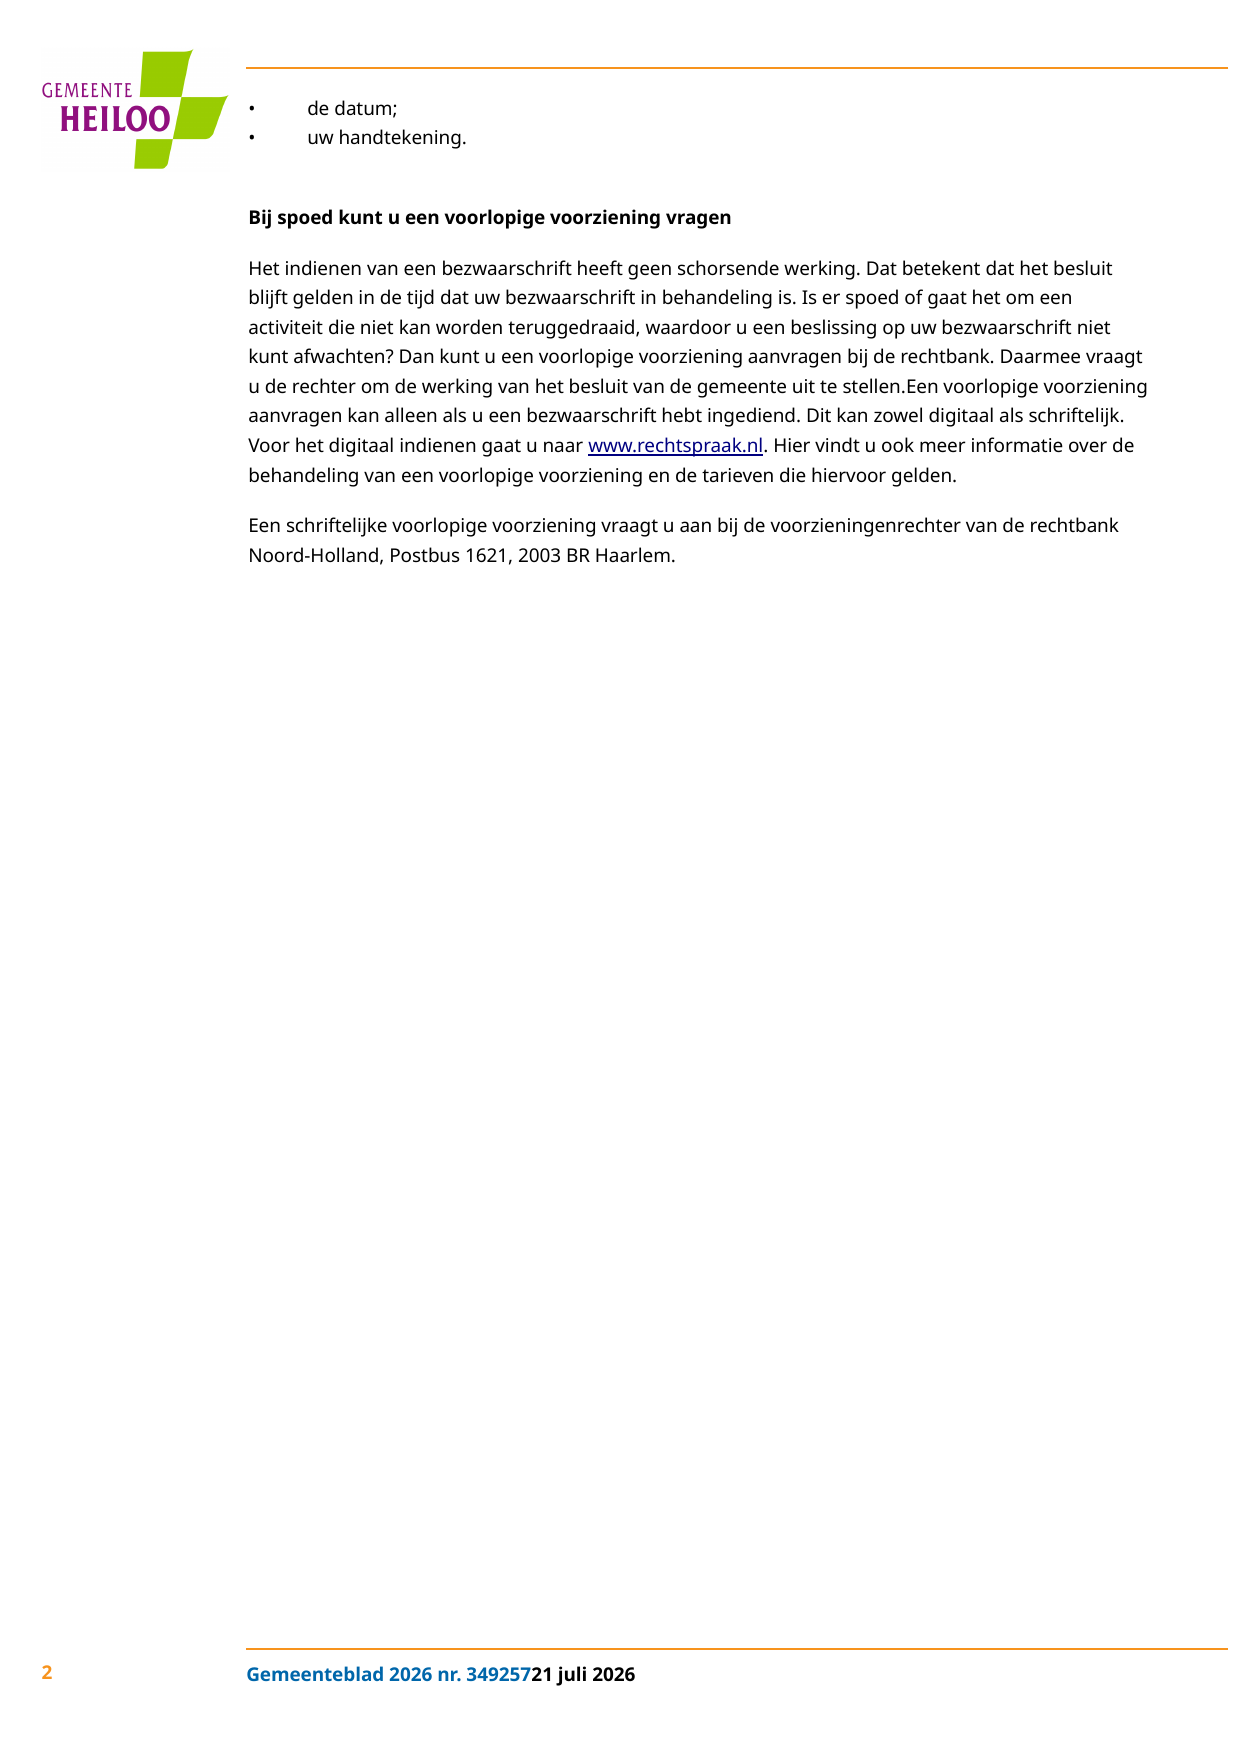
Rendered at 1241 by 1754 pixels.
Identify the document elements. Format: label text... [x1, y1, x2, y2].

list uw handtekening. [248, 124, 1152, 150]
text Een schriftelijke voorlopige voorziening vraagt u aan bij de voorzieningenrechter van de rechtbank Noord-Holland, Postbus 1621, 2003 BR Haarlem. [248, 512, 1152, 568]
picture [41, 47, 231, 172]
text Het indienen van een bezwaarschrift heeft geen schorsende werking. Dat betekent dat het besluit blijft gelden in de tijd dat uw bezwaarschrift in behandeling is. Is er spoed of gaat het om een activiteit die niet kan worden teruggedraaid, waardoor u een beslissing op uw bezwaarschrift niet kunt afwachten? Dan kunt u een voorlopige voorziening aanvragen bij de rechtbank. Daarmee vraagt u de rechter om de werking van het besluit van de gemeente uit te stellen.Een voorlopige voorziening aanvragen kan alleen als u een bezwaarschrift hebt ingediend. Dit kan zowel digitaal als schriftelijk. Voor het digitaal indienen gaat u naar www.rechtspraak.nl. Hier vindt u ook meer informatie over de behandeling van een voorlopige voorziening en de tarieven die hiervoor gelden. [248, 255, 1152, 488]
text Bij spoed kunt u een voorlopige voorziening vragen [248, 204, 1152, 230]
list de datum; [248, 95, 1152, 121]
